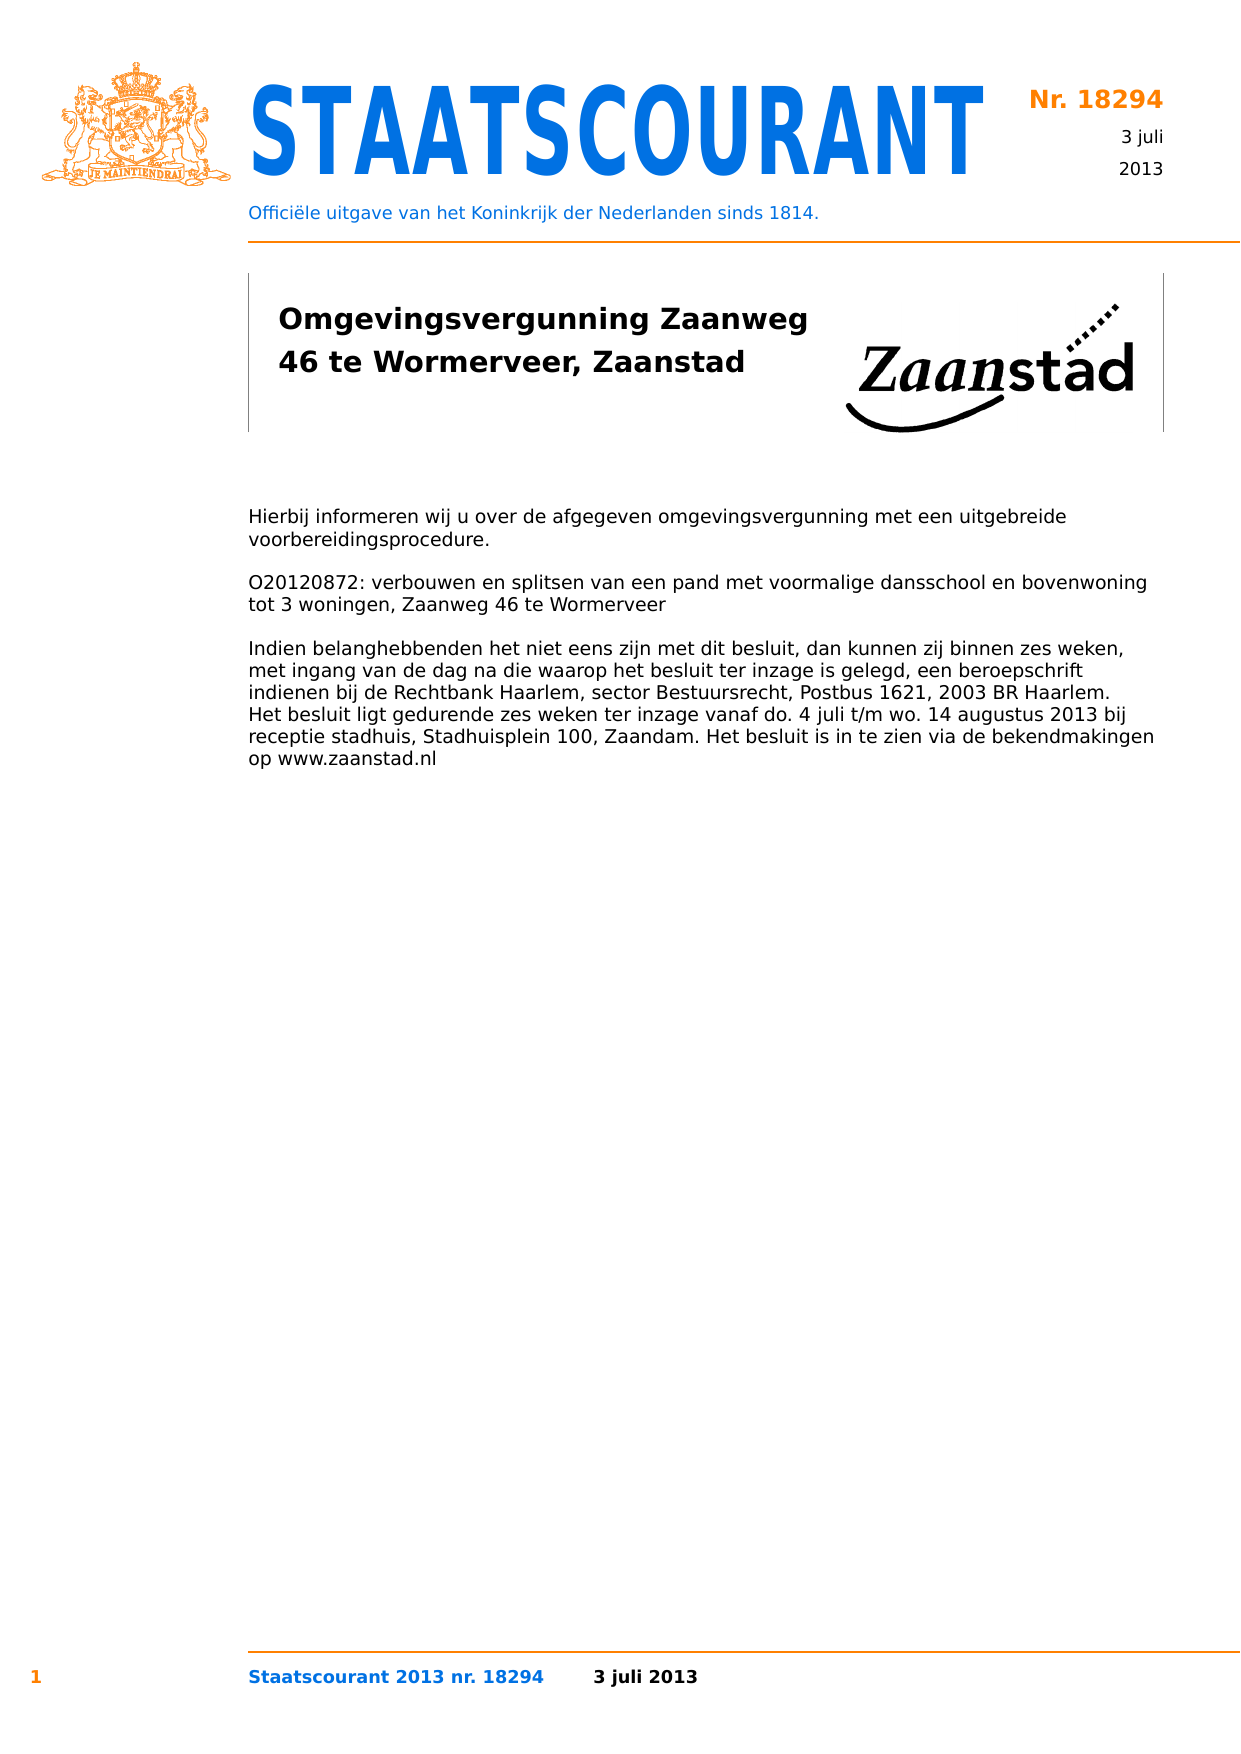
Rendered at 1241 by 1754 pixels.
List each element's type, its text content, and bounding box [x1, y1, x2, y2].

subtitle Omgevingsvergunning Zaanweg 46 te Wormerveer, Zaanstad [249, 273, 1163, 432]
text Het besluit ligt gedurende zes weken ter inzage vanaf do. 4 juli t/m wo. 14 augustus 2013 bij receptie stadhuis, Stadhuisplein 100, Zaandam. Het besluit is in te zien via de bekendmakingen op www.zaanstad.nl [248, 704, 1163, 770]
text O20120872: verbouwen en splitsen van een pand met voormalige dansschool en bovenwoning tot 3 woningen, Zaanweg 46 te Wormerveer [248, 572, 1163, 616]
table_cell Officiële uitgave van het Koninkrijk der Nederlanden sinds 1814. [248, 203, 1240, 241]
text Hierbij informeren wij u over de afgegeven omgevingsvergunning met een uitgebreide voorbereidingsprocedure. [248, 506, 1163, 550]
picture [41, 62, 231, 186]
table_cell 2013 [998, 153, 1240, 203]
table_header Nr. 18294 [998, 62, 1240, 121]
picture [844, 302, 1134, 433]
table_cell 3 juli [998, 121, 1240, 153]
table_header STAATSCOURANT [248, 62, 998, 203]
text Indien belanghebbenden het niet eens zijn met dit besluit, dan kunnen zij binnen zes weken, met ingang van de dag na die waarop het besluit ter inzage is gelegd, een beroepschrift indienen bij de Rechtbank Haarlem, sector Bestuursrecht, Postbus 1621, 2003 BR Haarlem. [248, 638, 1163, 704]
table_header [25, 62, 248, 241]
